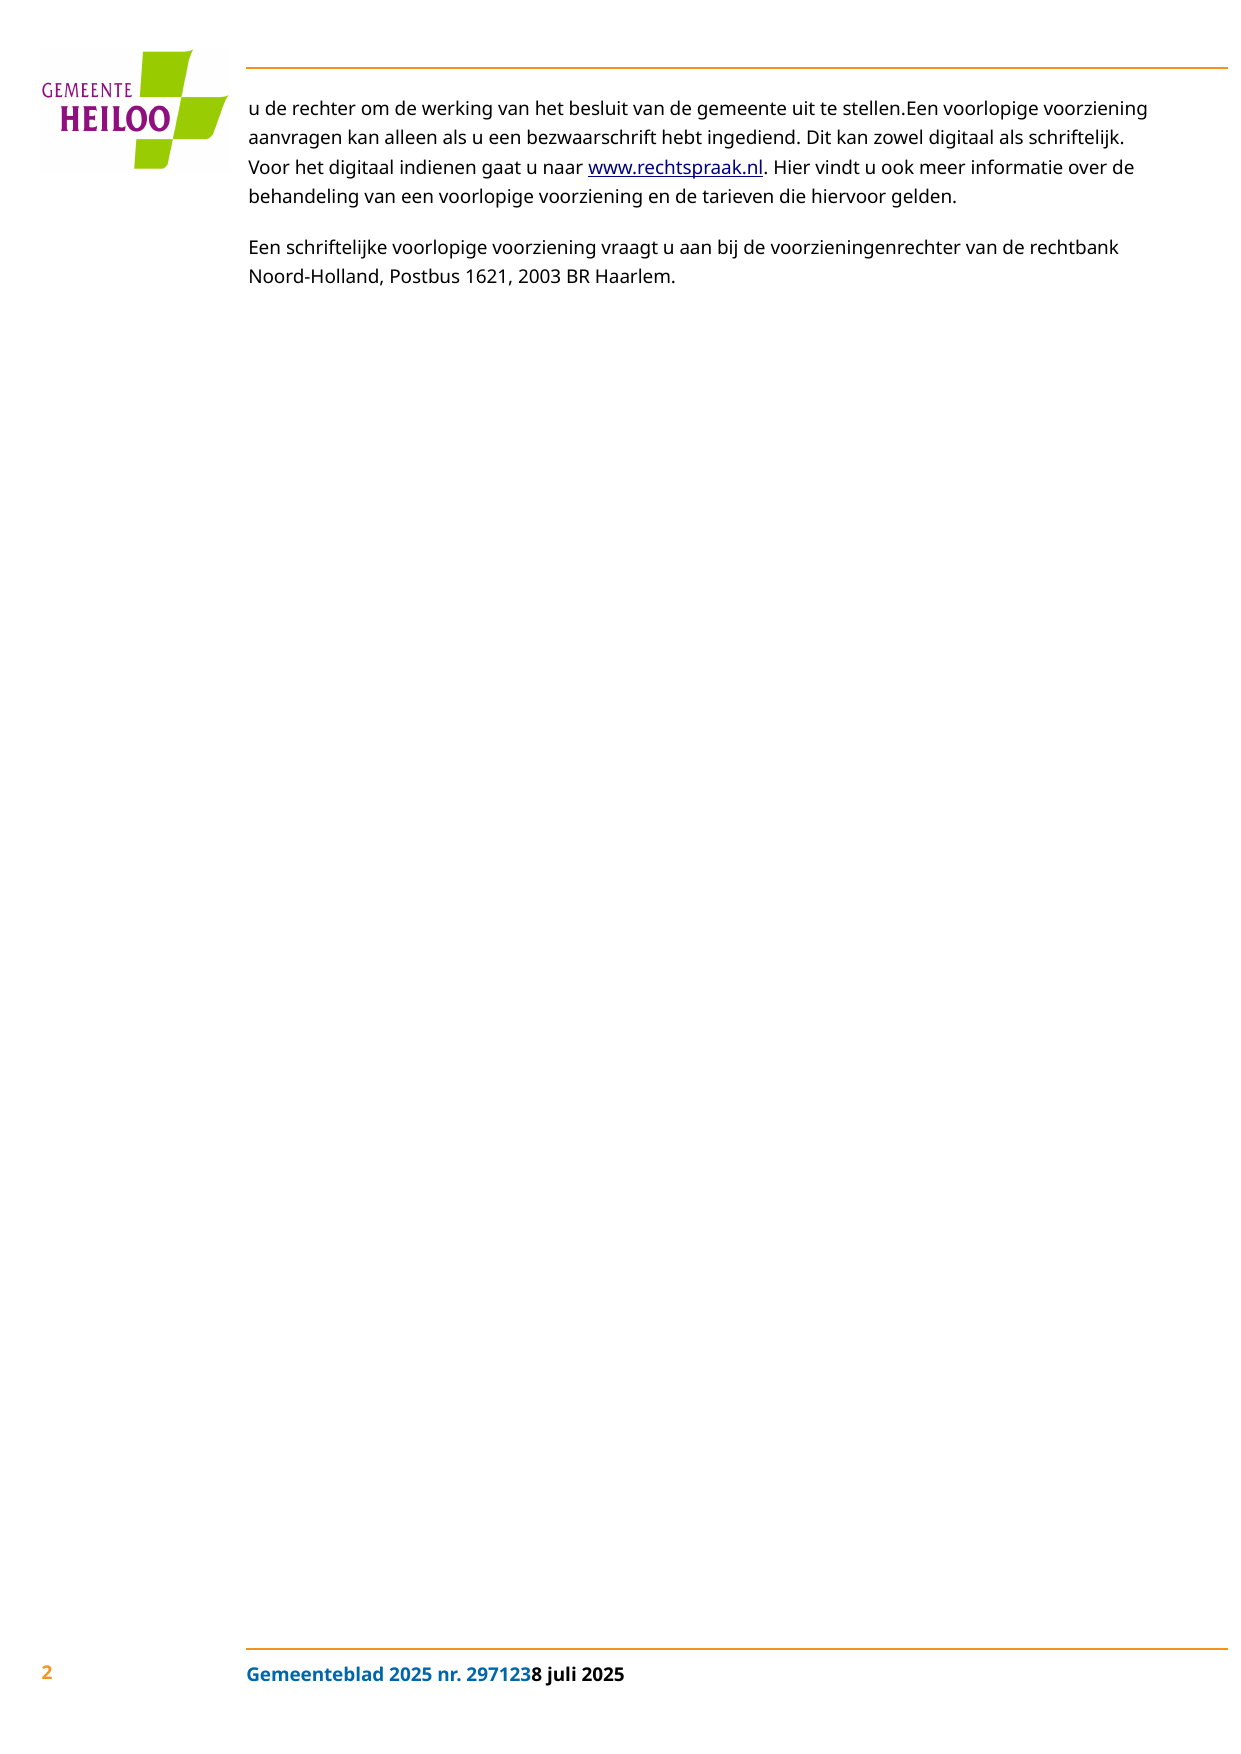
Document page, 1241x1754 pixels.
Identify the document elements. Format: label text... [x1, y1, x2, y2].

text u de rechter om de werking van het besluit van de gemeente uit te stellen.Een voorlopige voorziening aanvragen kan alleen als u een bezwaarschrift hebt ingediend. Dit kan zowel digitaal als schriftelijk. Voor het digitaal indienen gaat u naar www.rechtspraak.nl. Hier vindt u ook meer informatie over de behandeling van een voorlopige voorziening en de tarieven die hiervoor gelden. [248, 95, 1152, 209]
picture [41, 47, 231, 172]
text Een schriftelijke voorlopige voorziening vraagt u aan bij de voorzieningenrechter van de rechtbank Noord-Holland, Postbus 1621, 2003 BR Haarlem. [248, 234, 1152, 289]
